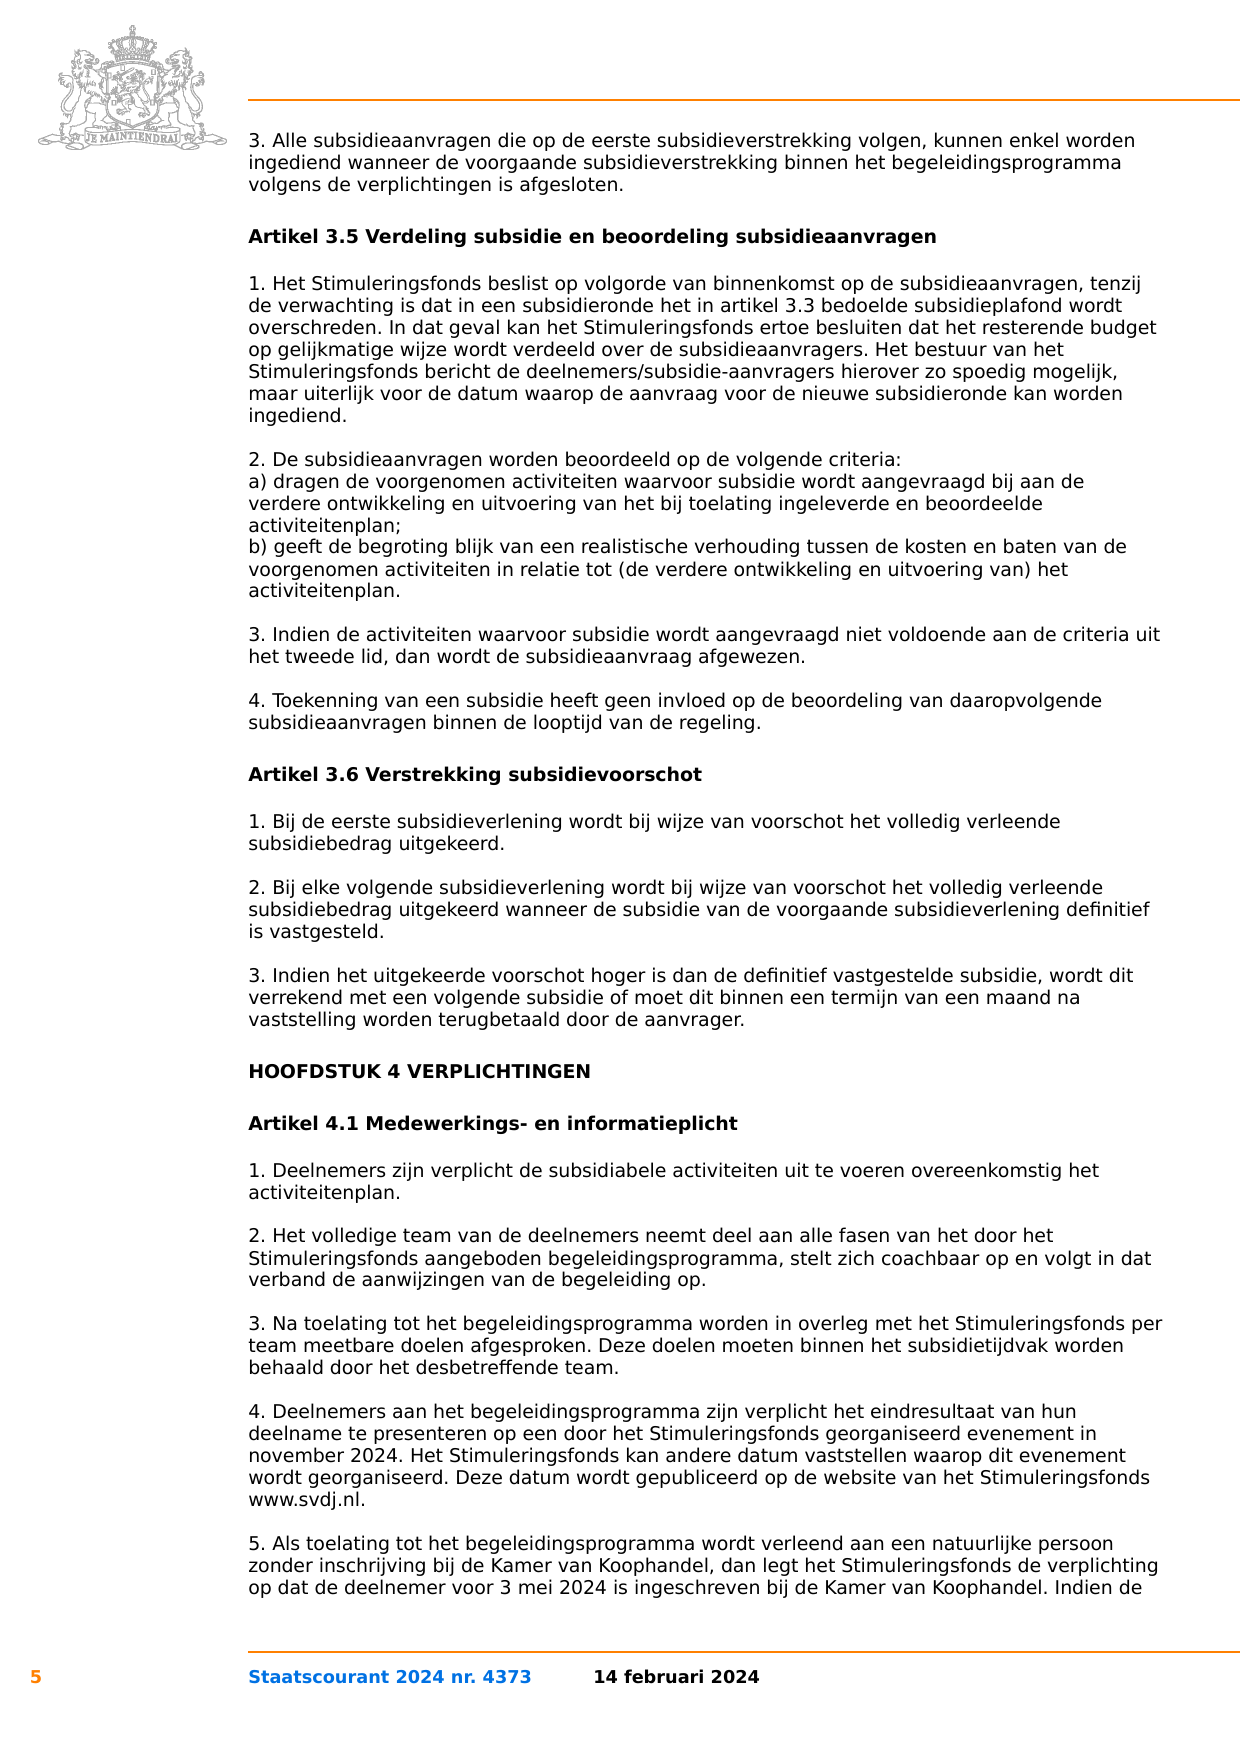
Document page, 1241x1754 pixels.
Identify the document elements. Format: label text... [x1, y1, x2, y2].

text 1. Het Stimuleringsfonds beslist op volgorde van binnenkomst op de subsidieaanvragen, tenzij de verwachting is dat in een subsidieronde het in artikel 3.3 bedoelde subsidieplafond wordt overschreden. In dat geval kan het Stimuleringsfonds ertoe besluiten dat het resterende budget op gelijkmatige wijze wordt verdeeld over de subsidieaanvragers. Het bestuur van het Stimuleringsfonds bericht de deelnemers/subsidie-aanvragers hierover zo spoedig mogelijk, maar uiterlijk voor de datum waarop de aanvraag voor de nieuwe subsidieronde kan worden ingediend. [248, 273, 1163, 427]
text 2. Bij elke volgende subsidieverlening wordt bij wijze van voorschot het volledig verleende subsidiebedrag uitgekeerd wanneer de subsidie van de voorgaande subsidieverlening definitief is vastgesteld. [248, 877, 1163, 943]
subtitle Artikel 3.6 Verstrekking subsidievoorschot [248, 764, 1163, 786]
text 1. Bij de eerste subsidieverlening wordt bij wijze van voorschot het volledig verleende subsidiebedrag uitgekeerd. [248, 811, 1163, 855]
text 3. Alle subsidieaanvragen die op de eerste subsidieverstrekking volgen, kunnen enkel worden ingediend wanneer de voorgaande subsidieverstrekking binnen het begeleidingsprogramma volgens de verplichtingen is afgesloten. [248, 130, 1163, 196]
text 4. Toekenning van een subsidie heeft geen invloed op de beoordeling van daaropvolgende subsidieaanvragen binnen de looptijd van de regeling. [248, 690, 1163, 734]
text 5. Als toelating tot het begeleidingsprogramma wordt verleend aan een natuurlijke persoon zonder inschrijving bij de Kamer van Koophandel, dan legt het Stimuleringsfonds de verplichting op dat de deelnemer voor 3 mei 2024 is ingeschreven bij de Kamer van Koophandel. Indien de [248, 1533, 1163, 1599]
text a) dragen de voorgenomen activiteiten waarvoor subsidie wordt aangevraagd bij aan de verdere ontwikkeling en uitvoering van het bij toelating ingeleverde en beoordeelde activiteitenplan; [248, 471, 1163, 536]
text 2. Het volledige team van de deelnemers neemt deel aan alle fasen van het door het Stimuleringsfonds aangeboden begeleidingsprogramma, stelt zich coachbaar op en volgt in dat verband de aanwijzingen van de begeleiding op. [248, 1225, 1163, 1291]
text 2. De subsidieaanvragen worden beoordeeld op de volgende criteria: [248, 448, 1163, 471]
text 3. Indien de activiteiten waarvoor subsidie wordt aangevraagd niet voldoende aan de criteria uit het tweede lid, dan wordt de subsidieaanvraag afgewezen. [248, 624, 1163, 668]
picture [38, 25, 227, 150]
text 4. Deelnemers aan het begeleidingsprogramma zijn verplicht het eindresultaat van hun deelname te presenteren op een door het Stimuleringsfonds georganiseerd evenement in november 2024. Het Stimuleringsfonds kan andere datum vaststellen waarop dit evenement wordt georganiseerd. Deze datum wordt gepubliceerd op de website van het Stimuleringsfonds www.svdj.nl. [248, 1401, 1163, 1511]
text 3. Indien het uitgekeerde voorschot hoger is dan de definitief vastgestelde subsidie, wordt dit verrekend met een volgende subsidie of moet dit binnen een termijn van een maand na vaststelling worden terugbetaald door de aanvrager. [248, 965, 1163, 1031]
text 3. Na toelating tot het begeleidingsprogramma worden in overleg met het Stimuleringsfonds per team meetbare doelen afgesproken. Deze doelen moeten binnen het subsidietijdvak worden behaald door het desbetreffende team. [248, 1313, 1163, 1379]
subtitle Artikel 4.1 Medewerkings- en informatieplicht [248, 1113, 1163, 1134]
subtitle HOOFDSTUK 4 VERPLICHTINGEN [248, 1061, 1163, 1083]
subtitle Artikel 3.5 Verdeling subsidie en beoordeling subsidieaanvragen [248, 226, 1163, 248]
text b) geeft de begroting blijk van een realistische verhouding tussen de kosten en baten van de voorgenomen activiteiten in relatie tot (de verdere ontwikkeling en uitvoering van) het activiteitenplan. [248, 536, 1163, 602]
text 1. Deelnemers zijn verplicht de subsidiabele activiteiten uit te voeren overeenkomstig het activiteitenplan. [248, 1159, 1163, 1203]
